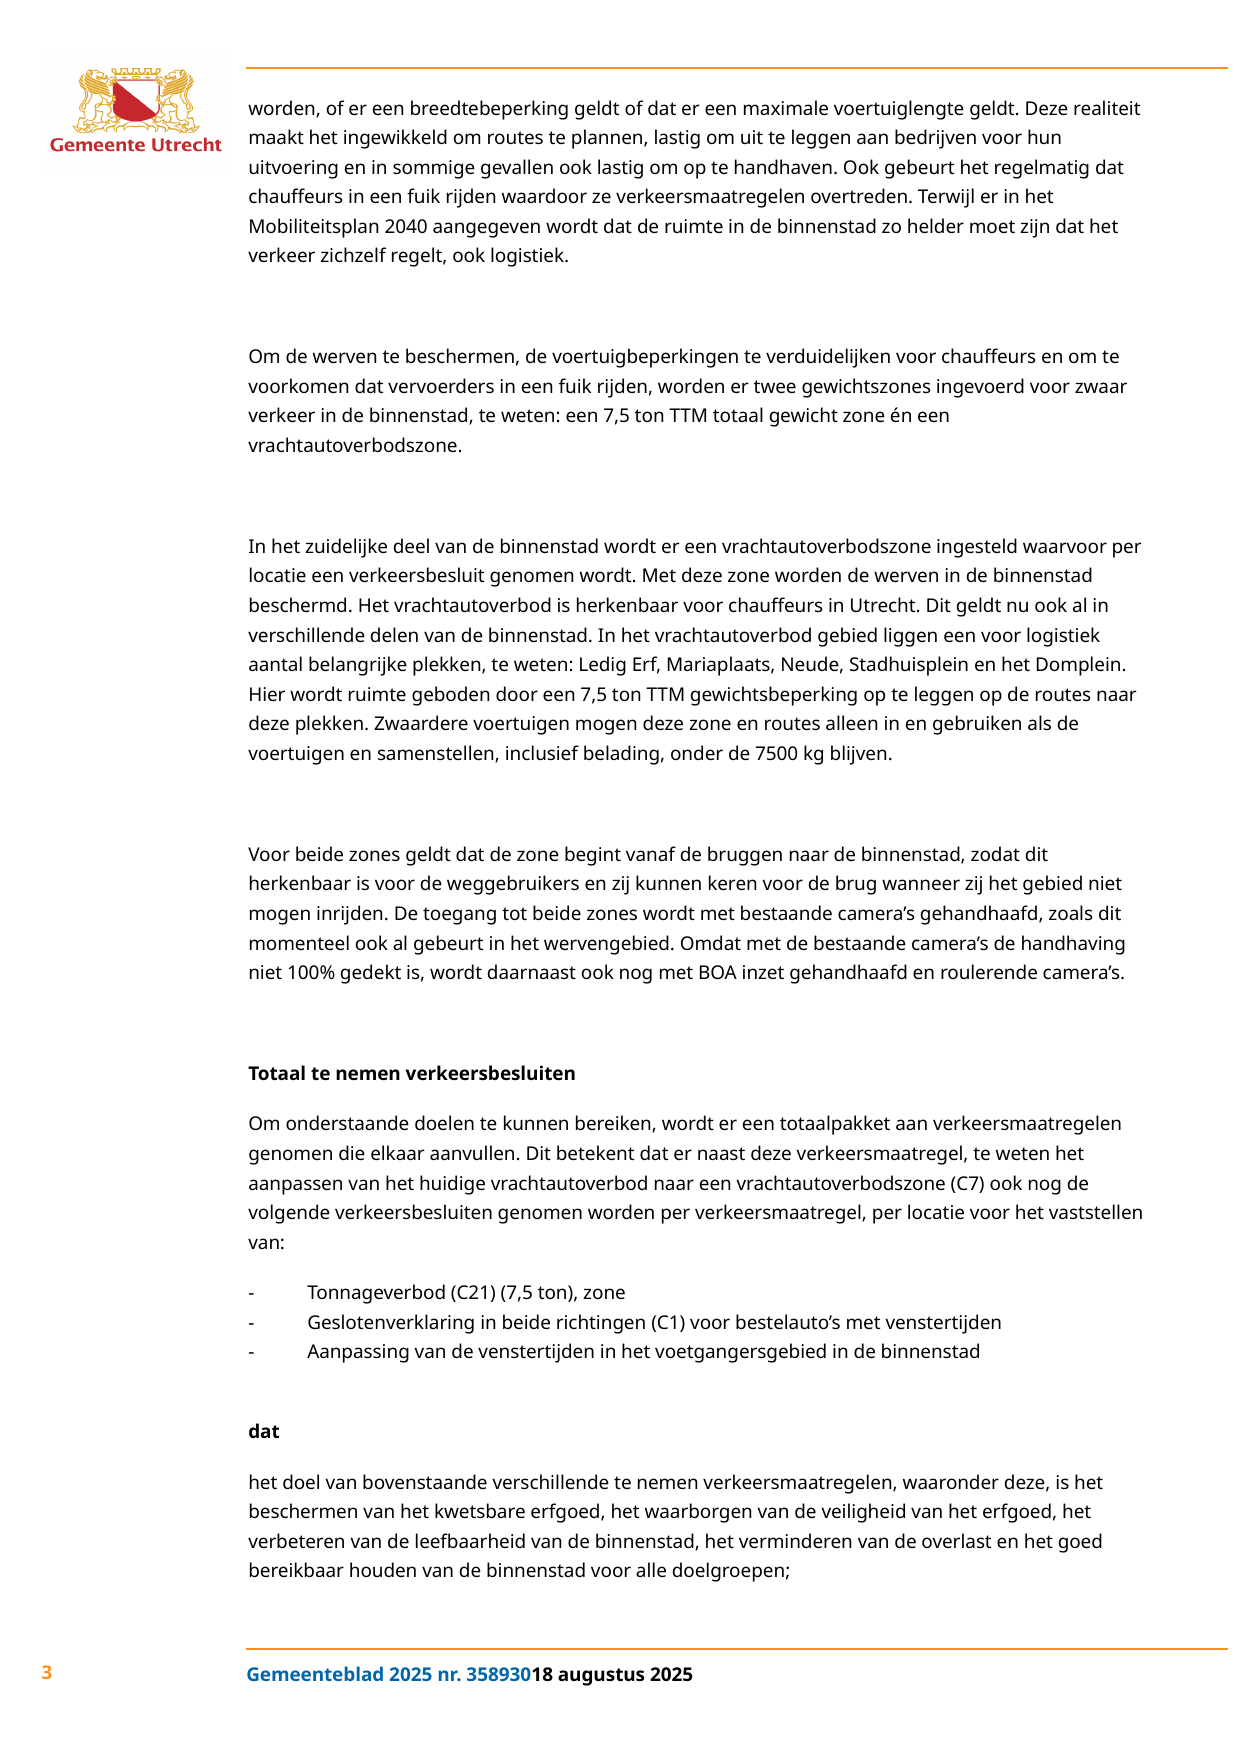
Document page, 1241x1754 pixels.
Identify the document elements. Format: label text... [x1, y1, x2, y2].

text Om onderstaande doelen te kunnen bereiken, wordt er een totaalpakket aan verkeersmaatregelen genomen die elkaar aanvullen. Dit betekent dat er naast deze verkeersmaatregel, te weten het aanpassen van het huidige vrachtautoverbod naar een vrachtautoverbodszone (C7) ook nog de volgende verkeersbesluiten genomen worden per verkeersmaatregel, per locatie voor het vaststellen van: [248, 1111, 1152, 1255]
list Tonnageverbod (C21) (7,5 ton), zone [248, 1279, 1152, 1305]
list Aanpassing van de venstertijden in het voetgangersgebied in de binnenstad [248, 1338, 1152, 1364]
text dat [248, 1418, 1152, 1444]
text Totaal te nemen verkeersbesluiten [248, 1060, 1152, 1086]
text In het zuidelijke deel van de binnenstad wordt er een vrachtautoverbodszone ingesteld waarvoor per locatie een verkeersbesluit genomen wordt. Met deze zone worden de werven in de binnenstad beschermd. Het vrachtautoverbod is herkenbaar voor chauffeurs in Utrecht. Dit geldt nu ook al in verschillende delen van de binnenstad. In het vrachtautoverbod gebied liggen een voor logistiek aantal belangrijke plekken, te weten: Ledig Erf, Mariaplaats, Neude, Stadhuisplein en het Domplein. Hier wordt ruimte geboden door een 7,5 ton TTM gewichtsbeperking op te leggen op de routes naar deze plekken. Zwaardere voertuigen mogen deze zone en routes alleen in en gebruiken als de voertuigen en samenstellen, inclusief belading, onder de 7500 kg blijven. [248, 533, 1152, 766]
text worden, of er een breedtebeperking geldt of dat er een maximale voertuiglengte geldt. Deze realiteit maakt het ingewikkeld om routes te plannen, lastig om uit te leggen aan bedrijven voor hun uitvoering en in sommige gevallen ook lastig om op te handhaven. Ook gebeurt het regelmatig dat chauffeurs in een fuik rijden waardoor ze verkeersmaatregelen overtreden. Terwijl er in het Mobiliteitsplan 2040 aangegeven wordt dat de ruimte in de binnenstad zo helder moet zijn dat het verkeer zichzelf regelt, ook logistiek. [248, 95, 1152, 268]
picture [41, 47, 231, 172]
text Voor beide zones geldt dat de zone begint vanaf de bruggen naar de binnenstad, zodat dit herkenbaar is voor de weggebruikers en zij kunnen keren voor de brug wanneer zij het gebied niet mogen inrijden. De toegang tot beide zones wordt met bestaande camera’s gehandhaafd, zoals dit momenteel ook al gebeurt in het wervengebied. Omdat met de bestaande camera’s de handhaving niet 100% gedekt is, wordt daarnaast ook nog met BOA inzet gehandhaafd en roulerende camera’s. [248, 841, 1152, 985]
list Geslotenverklaring in beide richtingen (C1) voor bestelauto’s met venstertijden [248, 1309, 1152, 1335]
text het doel van bovenstaande verschillende te nemen verkeersmaatregelen, waaronder deze, is het beschermen van het kwetsbare erfgoed, het waarborgen van de veiligheid van het erfgoed, het verbeteren van de leefbaarheid van de binnenstad, het verminderen van de overlast en het goed bereikbaar houden van de binnenstad voor alle doelgroepen; [248, 1469, 1152, 1583]
text Om de werven te beschermen, de voertuigbeperkingen te verduidelijken voor chauffeurs en om te voorkomen dat vervoerders in een fuik rijden, worden er twee gewichtszones ingevoerd voor zwaar verkeer in de binnenstad, te weten: een 7,5 ton TTM totaal gewicht zone én een vrachtautoverbodszone. [248, 343, 1152, 458]
